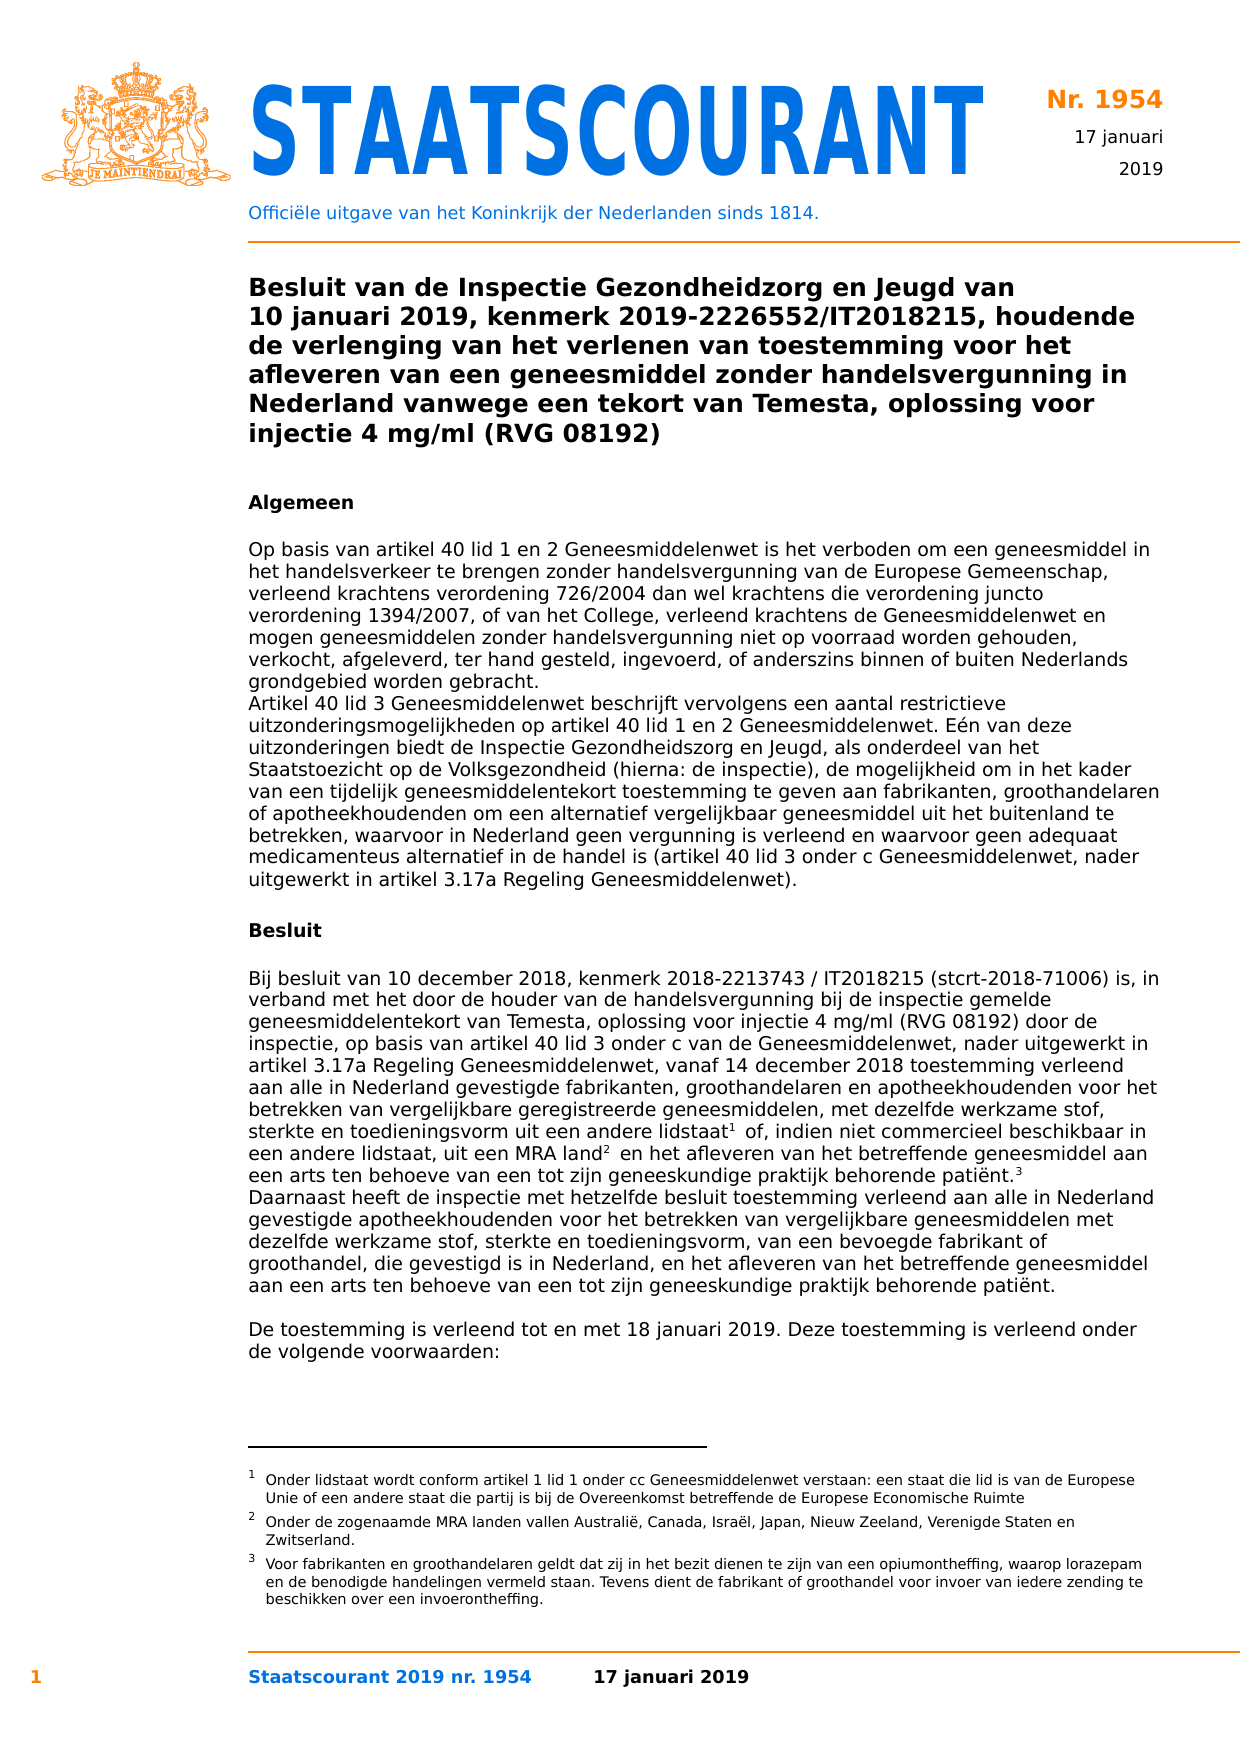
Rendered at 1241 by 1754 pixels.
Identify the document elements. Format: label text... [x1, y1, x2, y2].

subtitle Besluit [248, 920, 1163, 942]
table_header STAATSCOURANT [248, 62, 998, 203]
table_cell 2019 [998, 153, 1240, 203]
text Daarnaast heeft de inspectie met hetzelfde besluit toestemming verleend aan alle in Nederland gevestigde apotheekhoudenden voor het betrekken van vergelijkbare geneesmiddelen met dezelfde werkzame stof, sterkte en toedieningsvorm, van een bevoegde fabrikant of groothandel, die gevestigd is in Nederland, en het afleveren van het betreffende geneesmiddel aan een arts ten behoeve van een tot zijn geneeskundige praktijk behorende patiënt. [248, 1187, 1163, 1297]
subtitle Algemeen [248, 492, 1163, 514]
table_header Nr. 1954 [998, 62, 1240, 121]
table_cell Officiële uitgave van het Koninkrijk der Nederlanden sinds 1814. [248, 203, 1240, 241]
picture [41, 62, 231, 186]
text Bij besluit van 10 december 2018, kenmerk 2018-2213743 / IT2018215 (stcrt-2018-71006) is, in verband met het door de houder van de handelsvergunning bij de inspectie gemelde geneesmiddelentekort van Temesta, oplossing voor injectie 4 mg/ml (RVG 08192) door de inspectie, op basis van artikel 40 lid 3 onder c van de Geneesmiddelenwet, nader uitgewerkt in artikel 3.17a Regeling Geneesmiddelenwet, vanaf 14 december 2018 toestemming verleend aan alle in Nederland gevestigde fabrikanten, groothandelaren en apotheekhoudenden voor het betrekken van vergelijkbare geregistreerde geneesmiddelen, met dezelfde werkzame stof, sterkte en toedieningsvorm uit een andere lidstaat of, indien niet commercieel beschikbaar in een andere lidstaat, uit een MRA land en het afleveren van het betreffende geneesmiddel aan een arts ten behoeve van een tot zijn geneeskundige praktijk behorende patiënt. [248, 967, 1163, 1187]
table_header [25, 62, 248, 241]
text Onder lidstaat wordt conform artikel 1 lid 1 onder cc Geneesmiddelenwet verstaan: een staat die lid is van de Europese Unie of een andere staat die partij is bij de Overeenkomst betreffende de Europese Economische Ruimte [248, 1468, 1163, 1507]
text Op basis van artikel 40 lid 1 en 2 Geneesmiddelenwet is het verboden om een geneesmiddel in het handelsverkeer te brengen zonder handelsvergunning van de Europese Gemeenschap, verleend krachtens verordening 726/2004 dan wel krachtens die verordening juncto verordening 1394/2007, of van het College, verleend krachtens de Geneesmiddelenwet en mogen geneesmiddelen zonder handelsvergunning niet op voorraad worden gehouden, verkocht, afgeleverd, ter hand gesteld, ingevoerd, of anderszins binnen of buiten Nederlands grondgebied worden gebracht. [248, 539, 1163, 693]
text De toestemming is verleend tot en met 18 januari 2019. Deze toestemming is verleend onder de volgende voorwaarden: [248, 1319, 1163, 1363]
text Artikel 40 lid 3 Geneesmiddelenwet beschrijft vervolgens een aantal restrictieve uitzonderingsmogelijkheden op artikel 40 lid 1 en 2 Geneesmiddelenwet. Eén van deze uitzonderingen biedt de Inspectie Gezondheidszorg en Jeugd, als onderdeel van het Staatstoezicht op de Volksgezondheid (hierna: de inspectie), de mogelijkheid om in het kader van een tijdelijk geneesmiddelentekort toestemming te geven aan fabrikanten, groothandelaren of apotheekhoudenden om een alternatief vergelijkbaar geneesmiddel uit het buitenland te betrekken, waarvoor in Nederland geen vergunning is verleend en waarvoor geen adequaat medicamenteus alternatief in de handel is (artikel 40 lid 3 onder c Geneesmiddelenwet, nader uitgewerkt in artikel 3.17a Regeling Geneesmiddelenwet). [248, 693, 1163, 890]
subtitle Besluit van de Inspectie Gezondheidzorg en Jeugd van 10 januari 2019, kenmerk 2019-2226552/IT2018215, houdende de verlenging van het verlenen van toestemming voor het afleveren van een geneesmiddel zonder handelsvergunning in Nederland vanwege een tekort van Temesta, oplossing voor injectie 4 mg/ml (RVG 08192) [248, 273, 1163, 448]
table_cell 17 januari [998, 121, 1240, 153]
text Voor fabrikanten en groothandelaren geldt dat zij in het bezit dienen te zijn van een opiumontheffing, waarop lorazepam en de benodigde handelingen vermeld staan. Tevens dient de fabrikant of groothandel voor invoer van iedere zending te beschikken over een invoerontheffing. [248, 1552, 1163, 1608]
text Onder de zogenaamde MRA landen vallen Australië, Canada, Israël, Japan, Nieuw Zeeland, Verenigde Staten en Zwitserland. [248, 1510, 1163, 1549]
